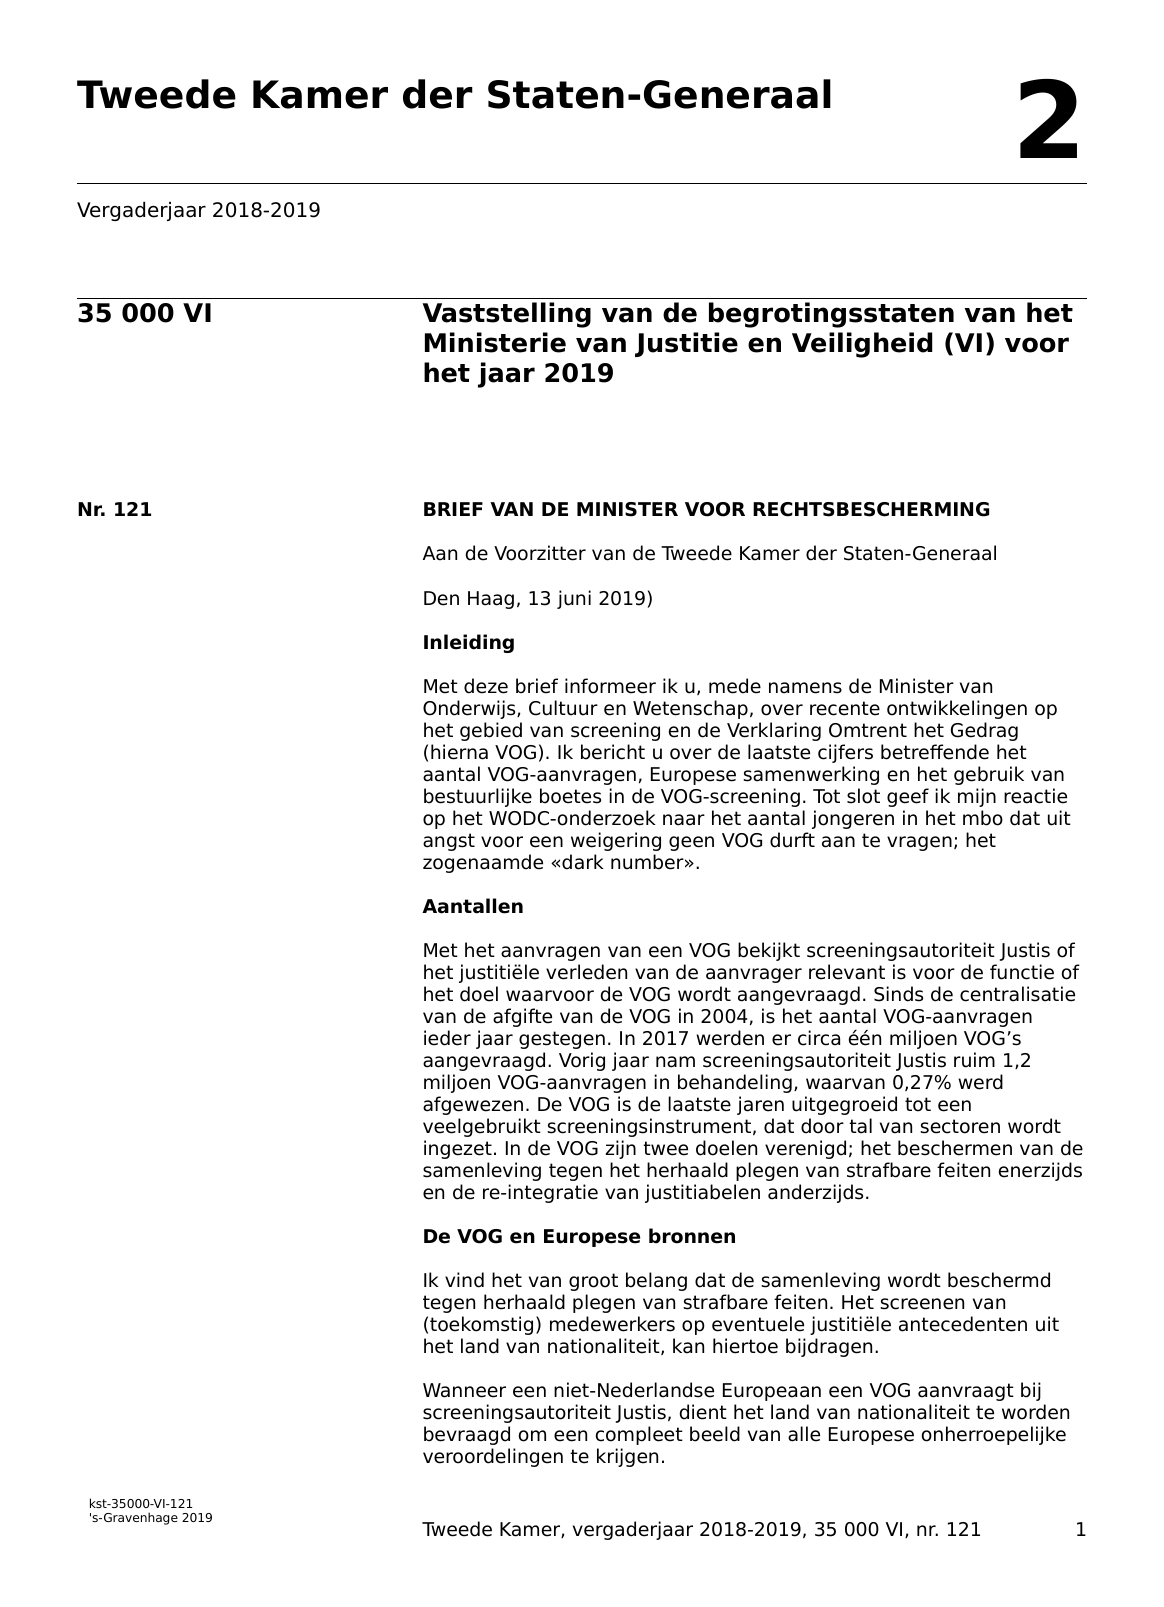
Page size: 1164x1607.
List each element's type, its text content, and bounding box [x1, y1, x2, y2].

text Aan de Voorzitter van de Tweede Kamer der Staten-Generaal [422, 543, 1087, 565]
text kst-35000-VI-121 [88, 1497, 323, 1511]
subtitle Nr. 121 BRIEF VAN DE MINISTER VOOR RECHTSBESCHERMING [77, 499, 1087, 521]
subtitle Inleiding [422, 632, 1087, 653]
text Ik vind het van groot belang dat de samenleving wordt beschermd tegen herhaald plegen van strafbare feiten. Het screenen van (toekomstig) medewerkers op eventuele justitiële antecedenten uit het land van nationaliteit, kan hiertoe bijdragen. [422, 1270, 1087, 1358]
text Met deze brief informeer ik u, mede namens de Minister van Onderwijs, Cultuur en Wetenschap, over recente ontwikkelingen op het gebied van screening en de Verklaring Omtrent het Gedrag (hierna VOG). Ik bericht u over de laatste cijfers betreffende het aantal VOG-aanvragen, Europese samenwerking en het gebruik van bestuurlijke boetes in de VOG-screening. Tot slot geef ik mijn reactie op het WODC-onderzoek naar het aantal jongeren in het mbo dat uit angst voor een weigering geen VOG durft aan te vragen; het zogenaamde «dark number». [422, 676, 1087, 873]
table_header 2 [886, 59, 1087, 183]
text Wanneer een niet-Nederlandse Europeaan een VOG aanvraagt bij screeningsautoriteit Justis, dient het land van nationaliteit te worden bevraagd om een compleet beeld van alle Europese onherroepelijke veroordelingen te krijgen. [422, 1380, 1087, 1468]
table_cell Vergaderjaar 2018-2019 [77, 184, 1087, 298]
subtitle De VOG en Europese bronnen [422, 1226, 1087, 1248]
text Den Haag, 13 juni 2019) [422, 587, 1087, 609]
text Met het aanvragen van een VOG bekijkt screeningsautoriteit Justis of het justitiële verleden van de aanvrager relevant is voor de functie of het doel waarvoor de VOG wordt aangevraagd. Sinds de centralisatie van de afgifte van de VOG in 2004, is het aantal VOG-aanvragen ieder jaar gestegen. In 2017 werden er circa één miljoen VOG’s aangevraagd. Vorig jaar nam screeningsautoriteit Justis ruim 1,2 miljoen VOG-aanvragen in behandeling, waarvan 0,27% werd afgewezen. De VOG is de laatste jaren uitgegroeid tot een veelgebruikt screeningsinstrument, dat door tal van sectoren wordt ingezet. In de VOG zijn twee doelen verenigd; het beschermen van de samenleving tegen het herhaald plegen van strafbare feiten enerzijds en de re-integratie van justitiabelen anderzijds. [422, 940, 1087, 1204]
subtitle Aantallen [422, 896, 1087, 918]
text 's-Gravenhage 2019 [88, 1511, 323, 1525]
table_header Tweede Kamer der Staten-Generaal [77, 59, 886, 183]
subtitle 35 000 VI Vaststelling van de begrotingsstaten van het Ministerie van Justitie en Veiligheid (VI) voor het jaar 2019 [77, 299, 1087, 388]
